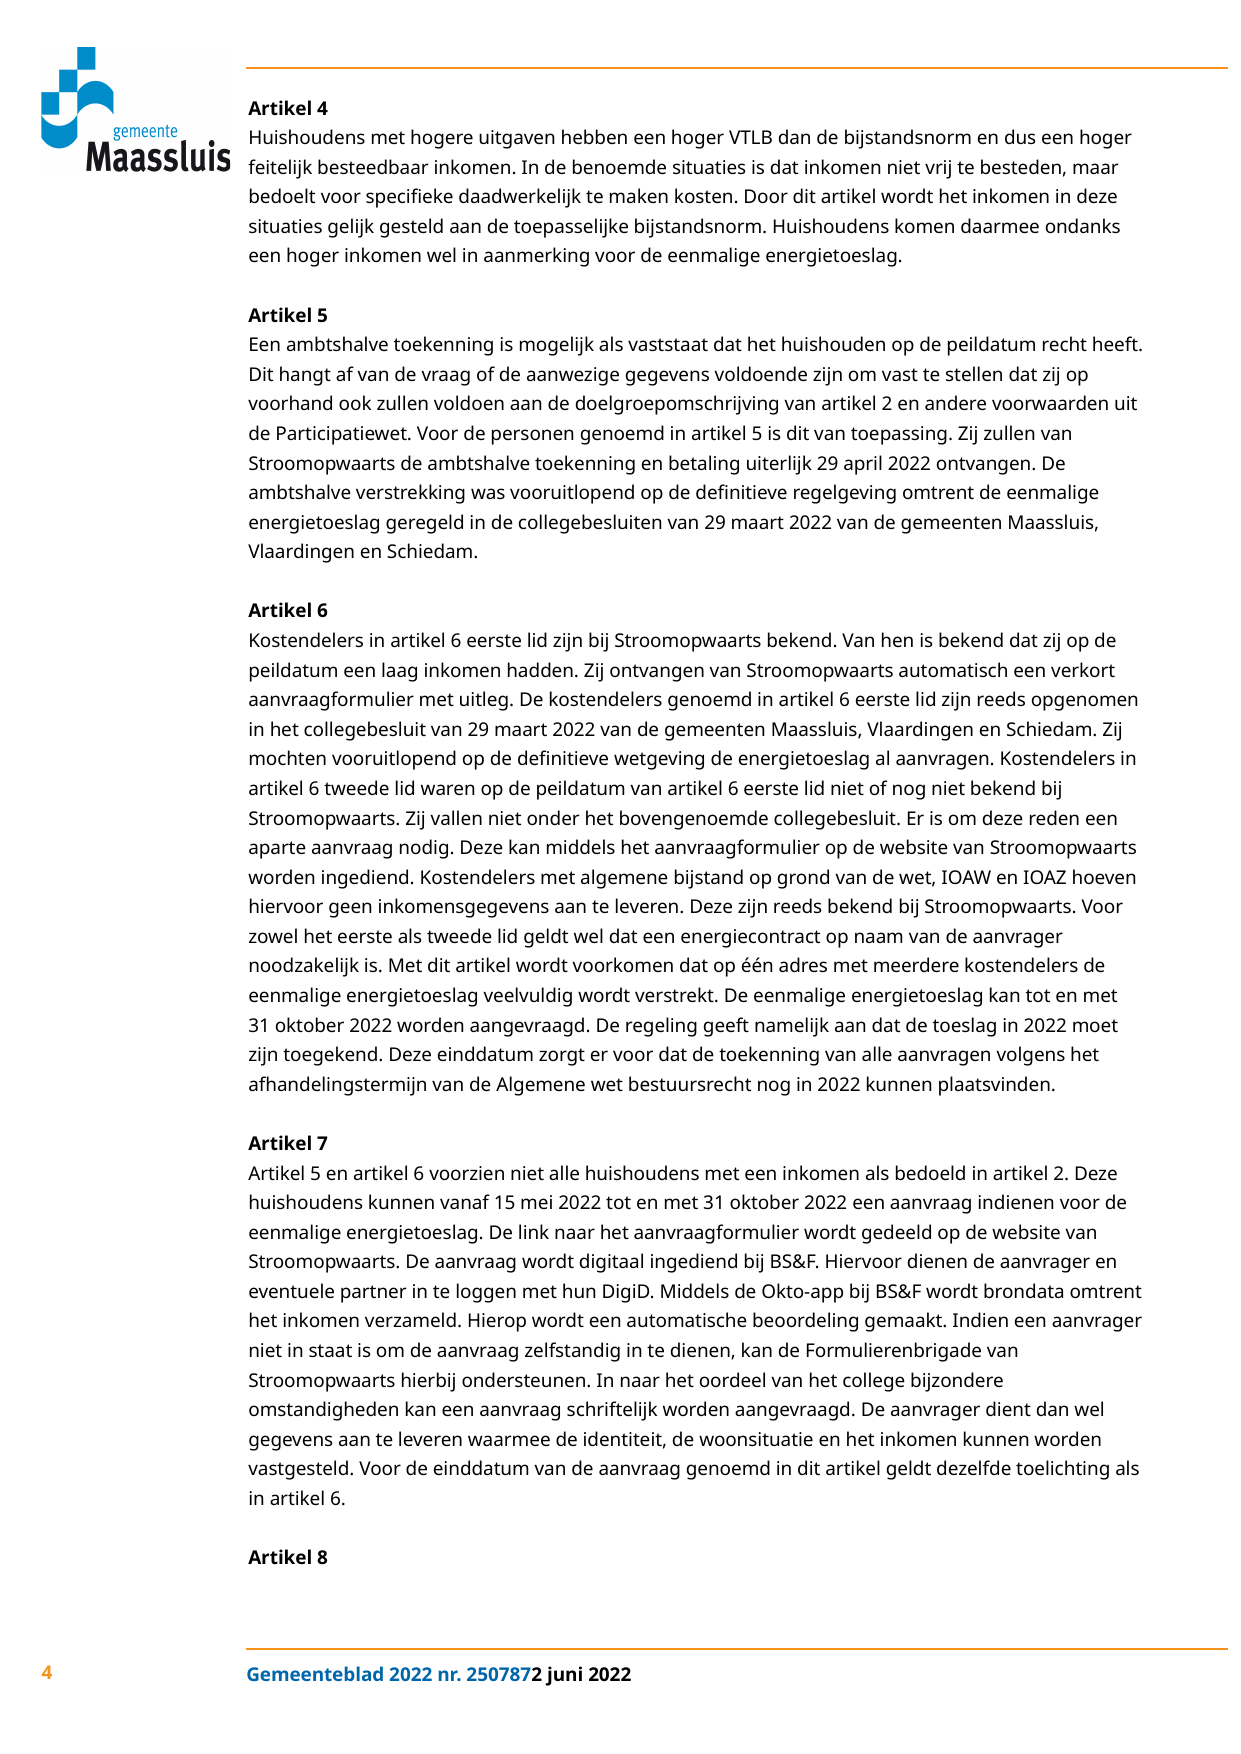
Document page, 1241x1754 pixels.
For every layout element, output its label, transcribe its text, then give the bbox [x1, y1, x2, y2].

text Kostendelers in artikel 6 eerste lid zijn bij Stroomopwaarts bekend. Van hen is bekend dat zij op de peildatum een laag inkomen hadden. Zij ontvangen van Stroomopwaarts automatisch een verkort aanvraagformulier met uitleg. De kostendelers genoemd in artikel 6 eerste lid zijn reeds opgenomen in het collegebesluit van 29 maart 2022 van de gemeenten Maassluis, Vlaardingen en Schiedam. Zij mochten vooruitlopend op de definitieve wetgeving de energietoeslag al aanvragen. Kostendelers in artikel 6 tweede lid waren op de peildatum van artikel 6 eerste lid niet of nog niet bekend bij Stroomopwaarts. Zij vallen niet onder het bovengenoemde collegebesluit. Er is om deze reden een aparte aanvraag nodig. Deze kan middels het aanvraagformulier op de website van Stroomopwaarts worden ingediend. Kostendelers met algemene bijstand op grond van de wet, IOAW en IOAZ hoeven hiervoor geen inkomensgegevens aan te leveren. Deze zijn reeds bekend bij Stroomopwaarts. Voor zowel het eerste als tweede lid geldt wel dat een energiecontract op naam van de aanvrager noodzakelijk is. Met dit artikel wordt voorkomen dat op één adres met meerdere kostendelers de eenmalige energietoeslag veelvuldig wordt verstrekt. De eenmalige energietoeslag kan tot en met [248, 627, 1152, 1008]
text Artikel 4 [248, 95, 1152, 121]
text Artikel 5 en artikel 6 voorzien niet alle huishoudens met een inkomen als bedoeld in artikel 2. Deze huishoudens kunnen vanaf 15 mei 2022 tot en met 31 oktober 2022 een aanvraag indienen voor de eenmalige energietoeslag. De link naar het aanvraagformulier wordt gedeeld op de website van Stroomopwaarts. De aanvraag wordt digitaal ingediend bij BS&F. Hiervoor dienen de aanvrager en eventuele partner in te loggen met hun DigiD. Middels de Okto-app bij BS&F wordt brondata omtrent het inkomen verzameld. Hierop wordt een automatische beoordeling gemaakt. Indien een aanvrager niet in staat is om de aanvraag zelfstandig in te dienen, kan de Formulierenbrigade van Stroomopwaarts hierbij ondersteunen. In naar het oordeel van het college bijzondere omstandigheden kan een aanvraag schriftelijk worden aangevraagd. De aanvrager dient dan wel gegevens aan te leveren waarmee de identiteit, de woonsituatie en het inkomen kunnen worden vastgesteld. Voor de einddatum van de aanvraag genoemd in dit artikel geldt dezelfde toelichting als in artikel 6. [248, 1160, 1152, 1511]
picture [41, 47, 77, 92]
text Artikel 5 [248, 302, 1152, 328]
text Artikel 7 [248, 1130, 1152, 1156]
picture [41, 47, 231, 172]
text 31 oktober 2022 worden aangevraagd. De regeling geeft namelijk aan dat de toeslag in 2022 moet zijn toegekend. Deze einddatum zorgt er voor dat de toekenning van alle aanvragen volgens het afhandelingstermijn van de Algemene wet bestuursrecht nog in 2022 kunnen plaatsvinden. [248, 1012, 1152, 1097]
text Artikel 6 [248, 598, 1152, 623]
text Artikel 8 [248, 1544, 1152, 1570]
text Huishoudens met hogere uitgaven hebben een hoger VTLB dan de bijstandsnorm en dus een hoger feitelijk besteedbaar inkomen. In de benoemde situaties is dat inkomen niet vrij te besteden, maar bedoelt voor specifieke daadwerkelijk te maken kosten. Door dit artikel wordt het inkomen in deze situaties gelijk gesteld aan de toepasselijke bijstandsnorm. Huishoudens komen daarmee ondanks een hoger inkomen wel in aanmerking voor de eenmalige energietoeslag. [248, 124, 1152, 268]
text Een ambtshalve toekenning is mogelijk als vaststaat dat het huishouden op de peildatum recht heeft. Dit hangt af van de vraag of de aanwezige gegevens voldoende zijn om vast te stellen dat zij op voorhand ook zullen voldoen aan de doelgroepomschrijving van artikel 2 en andere voorwaarden uit de Participatiewet. Voor de personen genoemd in artikel 5 is dit van toepassing. Zij zullen van Stroomopwaarts de ambtshalve toekenning en betaling uiterlijk 29 april 2022 ontvangen. De ambtshalve verstrekking was vooruitlopend op de definitieve regelgeving omtrent de eenmalige energietoeslag geregeld in de collegebesluiten van 29 maart 2022 van de gemeenten Maassluis, Vlaardingen en Schiedam. [248, 331, 1152, 564]
